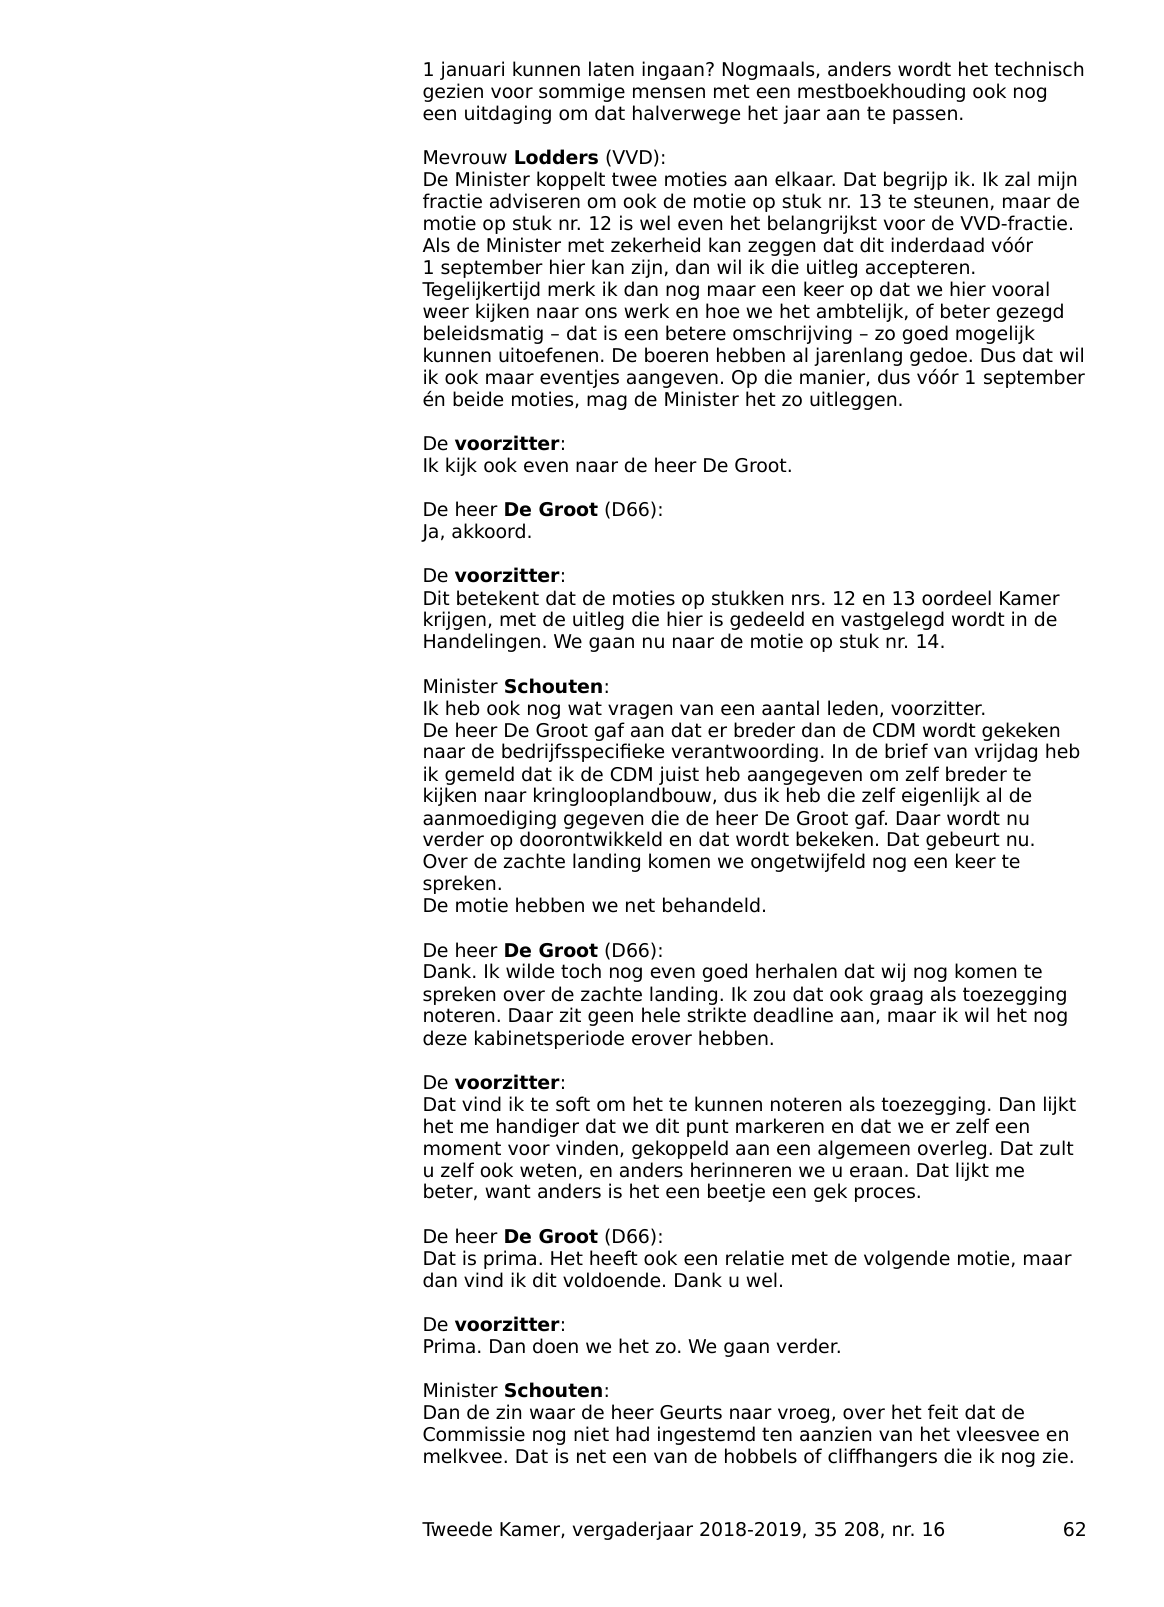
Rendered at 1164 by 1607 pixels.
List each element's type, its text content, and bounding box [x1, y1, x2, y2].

text Ik kijk ook even naar de heer De Groot. [422, 455, 1087, 477]
text De Minister koppelt twee moties aan elkaar. Dat begrijp ik. Ik zal mijn fractie adviseren om ook de motie op stuk nr. 13 te steunen, maar de motie op stuk nr. 12 is wel even het belangrijkst voor de VVD-fractie. Als de Minister met zekerheid kan zeggen dat dit inderdaad vóór 1 september hier kan zijn, dan wil ik die uitleg accepteren. Tegelijkertijd merk ik dan nog maar een keer op dat we hier vooral weer kijken naar ons werk en hoe we het ambtelijk, of beter gezegd beleidsmatig – dat is een betere omschrijving – zo goed mogelijk kunnen uitoefenen. De boeren hebben al jarenlang gedoe. Dus dat wil ik ook maar eventjes aangeven. Op die manier, dus vóór 1 september én beide moties, mag de Minister het zo uitleggen. [422, 169, 1087, 411]
text Dank. Ik wilde toch nog even goed herhalen dat wij nog komen te spreken over de zachte landing. Ik zou dat ook graag als toezegging noteren. Daar zit geen hele strikte deadline aan, maar ik wil het nog deze kabinetsperiode erover hebben. [422, 961, 1087, 1049]
text De voorzitter: [422, 1072, 1087, 1093]
text Mevrouw Lodders (VVD): [422, 147, 1087, 169]
text Prima. Dan doen we het zo. We gaan verder. [422, 1336, 1087, 1358]
text De heer De Groot (D66): [422, 1226, 1087, 1248]
text Over de zachte landing komen we ongetwijfeld nog een keer te spreken. [422, 851, 1087, 895]
text De motie hebben we net behandeld. [422, 895, 1087, 917]
text Ik heb ook nog wat vragen van een aantal leden, voorzitter. [422, 697, 1087, 719]
text De heer De Groot gaf aan dat er breder dan de CDM wordt gekeken naar de bedrijfsspecifieke verantwoording. In de brief van vrijdag heb ik gemeld dat ik de CDM juist heb aangegeven om zelf breder te kijken naar kringlooplandbouw, dus ik heb die zelf eigenlijk al de aanmoediging gegeven die de heer De Groot gaf. Daar wordt nu verder op doorontwikkeld en dat wordt bekeken. Dat gebeurt nu. [422, 719, 1087, 851]
text Dat is prima. Het heeft ook een relatie met de volgende motie, maar dan vind ik dit voldoende. Dank u wel. [422, 1248, 1087, 1292]
text De heer De Groot (D66): [422, 939, 1087, 961]
text De voorzitter: [422, 1314, 1087, 1336]
text Minister Schouten: [422, 1380, 1087, 1402]
text Dan de zin waar de heer Geurts naar vroeg, over het feit dat de Commissie nog niet had ingestemd ten aanzien van het vleesvee en melkvee. Dat is net een van de hobbels of cliffhangers die ik nog zie. [422, 1402, 1087, 1468]
text De voorzitter: [422, 433, 1087, 455]
text De voorzitter: [422, 565, 1087, 587]
text Ja, akkoord. [422, 521, 1087, 543]
text Dat vind ik te soft om het te kunnen noteren als toezegging. Dan lijkt het me handiger dat we dit punt markeren en dat we er zelf een moment voor vinden, gekoppeld aan een algemeen overleg. Dat zult u zelf ook weten, en anders herinneren we u eraan. Dat lijkt me beter, want anders is het een beetje een gek proces. [422, 1093, 1087, 1203]
text De heer De Groot (D66): [422, 499, 1087, 521]
text Minister Schouten: [422, 676, 1087, 697]
text 1 januari kunnen laten ingaan? Nogmaals, anders wordt het technisch gezien voor sommige mensen met een mestboekhouding ook nog een uitdaging om dat halverwege het jaar aan te passen. [422, 59, 1087, 125]
text Dit betekent dat de moties op stukken nrs. 12 en 13 oordeel Kamer krijgen, met de uitleg die hier is gedeeld en vastgelegd wordt in de Handelingen. We gaan nu naar de motie op stuk nr. 14. [422, 587, 1087, 653]
